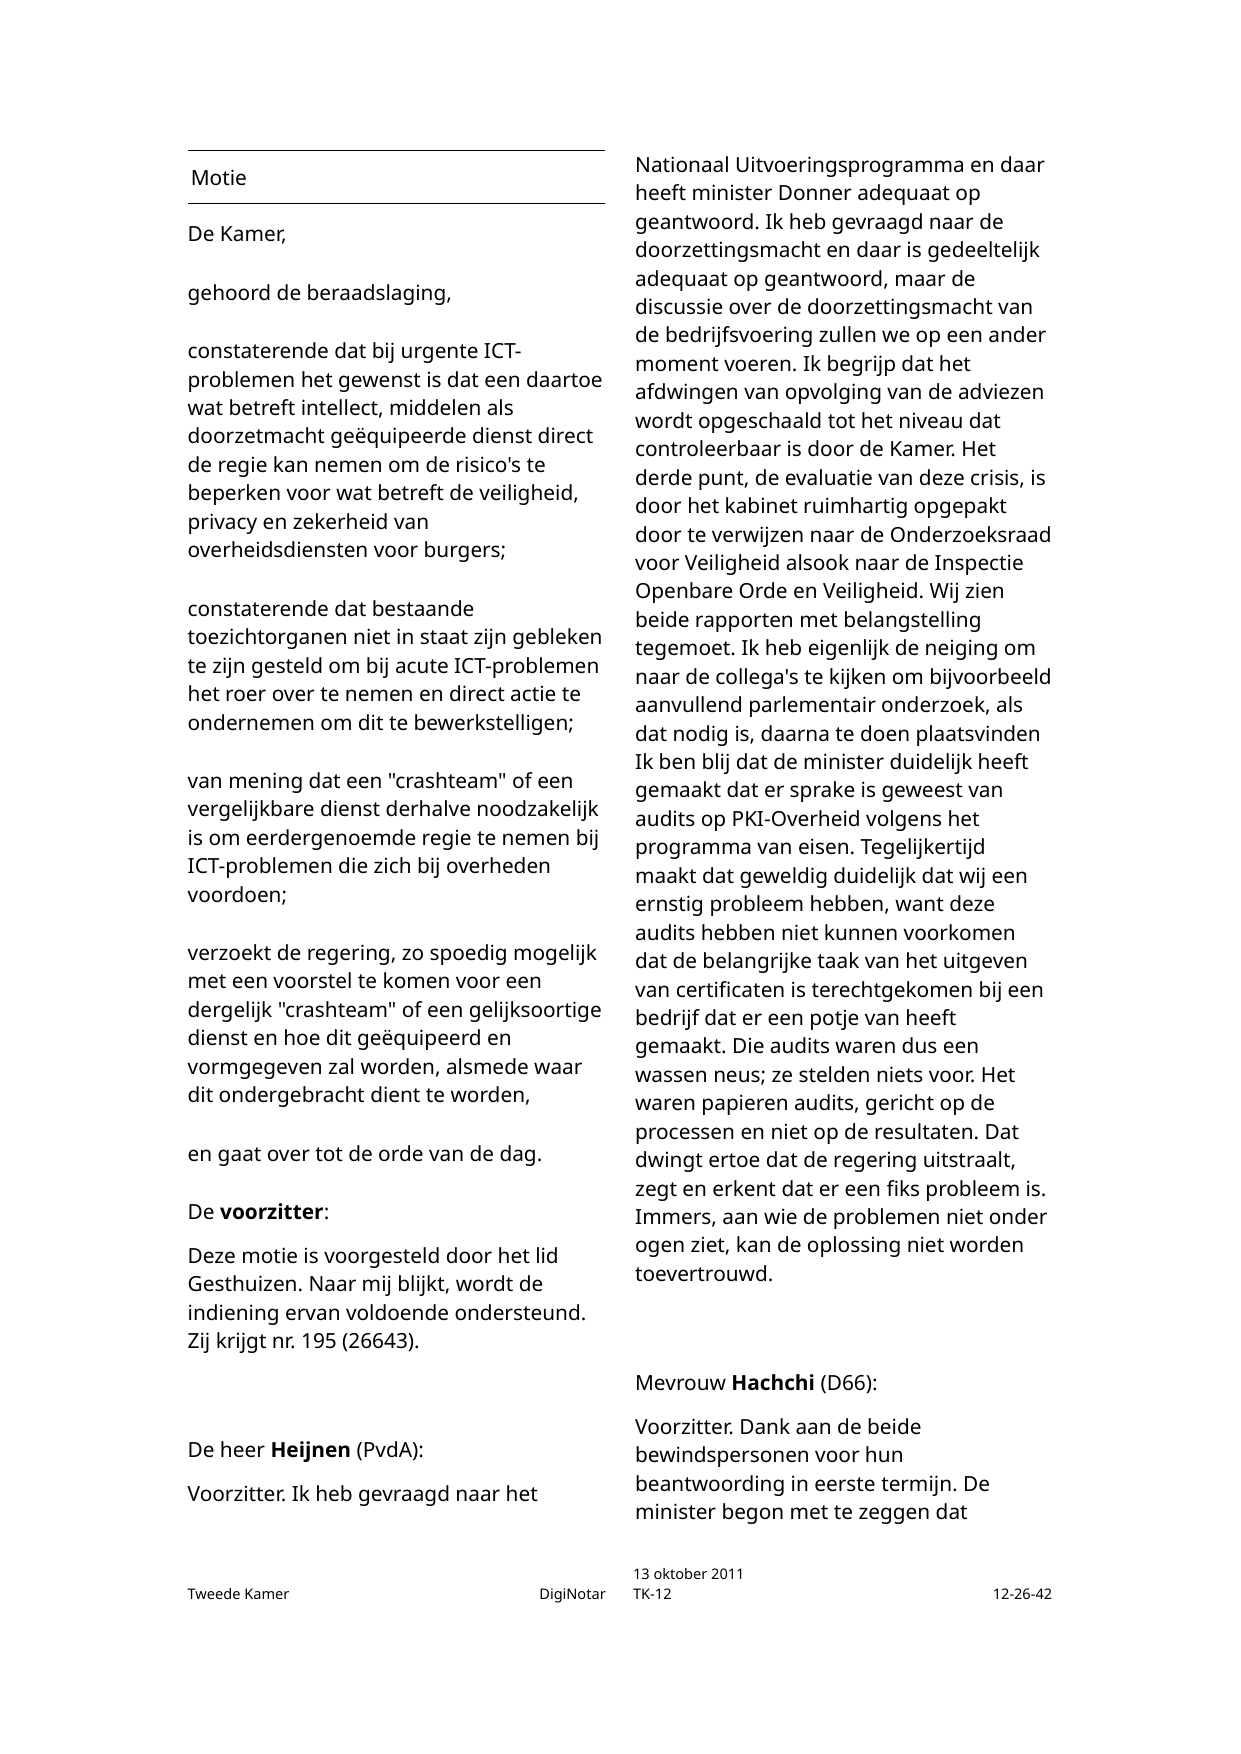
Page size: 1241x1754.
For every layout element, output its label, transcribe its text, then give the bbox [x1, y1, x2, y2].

text gehoord de beraadslaging, [187, 278, 605, 306]
text De heer Heijnen (PvdA): [187, 1435, 605, 1464]
text constaterende dat bestaande toezichtorganen niet in staat zijn gebleken te zijn gesteld om bij acute ICT-problemen het roer over te nemen en direct actie te ondernemen om dit te bewerkstelligen; [187, 594, 605, 736]
text Deze motie is voorgesteld door het lid Gesthuizen. Naar mij blijkt, wordt de indiening ervan voldoende ondersteund. [187, 1241, 605, 1326]
text De Kamer, [187, 219, 605, 248]
text De voorzitter: [187, 1197, 605, 1226]
text  [187, 1384, 605, 1413]
text  [635, 1317, 1053, 1346]
text Nationaal Uitvoeringsprogramma en daar heeft minister Donner adequaat op geantwoord. Ik heb gevraagd naar de doorzettingsmacht en daar is gedeeltelijk adequaat op geantwoord, maar de discussie over de doorzettingsmacht van de bedrijfsvoering zullen we op een ander moment voeren. Ik begrijp dat het afdwingen van opvolging van de adviezen wordt opgeschaald tot het niveau dat controleerbaar is door de Kamer. Het derde punt, de evaluatie van deze crisis, is door het kabinet ruimhartig opgepakt door te verwijzen naar de Onderzoeksraad voor Veiligheid alsook naar de Inspectie Openbare Orde en Veiligheid. Wij zien beide rapporten met belangstelling tegemoet. Ik heb eigenlijk de neiging om naar de collega's te kijken om bijvoorbeeld aanvullend parlementair onderzoek, als dat nodig is, daarna te doen plaatsvinden [635, 150, 1053, 747]
text constaterende dat bij urgente ICT-problemen het gewenst is dat een daartoe wat betreft intellect, middelen als doorzetmacht geëquipeerde dienst direct de regie kan nemen om de risico's te beperken voor wat betreft de veiligheid, privacy en zekerheid van overheidsdiensten voor burgers; [187, 336, 605, 564]
subtitle Motie [187, 151, 605, 204]
text Zij krijgt nr. 195 (26643). [187, 1326, 605, 1354]
text Voorzitter. Dank aan de beide bewindspersonen voor hun beantwoording in eerste termijn. De minister begon met te zeggen dat [635, 1412, 1053, 1526]
text Mevrouw Hachchi (D66): [635, 1368, 1053, 1397]
text Ik ben blij dat de minister duidelijk heeft gemaakt dat er sprake is geweest van audits op PKI-Overheid volgens het programma van eisen. Tegelijkertijd maakt dat geweldig duidelijk dat wij een ernstig probleem hebben, want deze audits hebben niet kunnen voorkomen dat de belangrijke taak van het uitgeven van certificaten is terechtgekomen bij een bedrijf dat er een potje van heeft gemaakt. Die audits waren dus een wassen neus; ze stelden niets voor. Het waren papieren audits, gericht op de processen en niet op de resultaten. Dat dwingt ertoe dat de regering uitstraalt, zegt en erkent dat er een fiks probleem is. Immers, aan wie de problemen niet onder ogen ziet, kan de oplossing niet worden toevertrouwd. [635, 747, 1053, 1287]
text Voorzitter. Ik heb gevraagd naar het [187, 1479, 605, 1507]
text van mening dat een "crashteam" of een vergelijkbare dienst derhalve noodzakelijk is om eerdergenoemde regie te nemen bij ICT-problemen die zich bij overheden voordoen; [187, 766, 605, 908]
text en gaat over tot de orde van de dag. [187, 1139, 605, 1167]
text verzoekt de regering, zo spoedig mogelijk met een voorstel te komen voor een dergelijk "crashteam" of een gelijksoortige dienst en hoe dit geëquipeerd en vormgegeven zal worden, alsmede waar dit ondergebracht dient te worden, [187, 938, 605, 1109]
